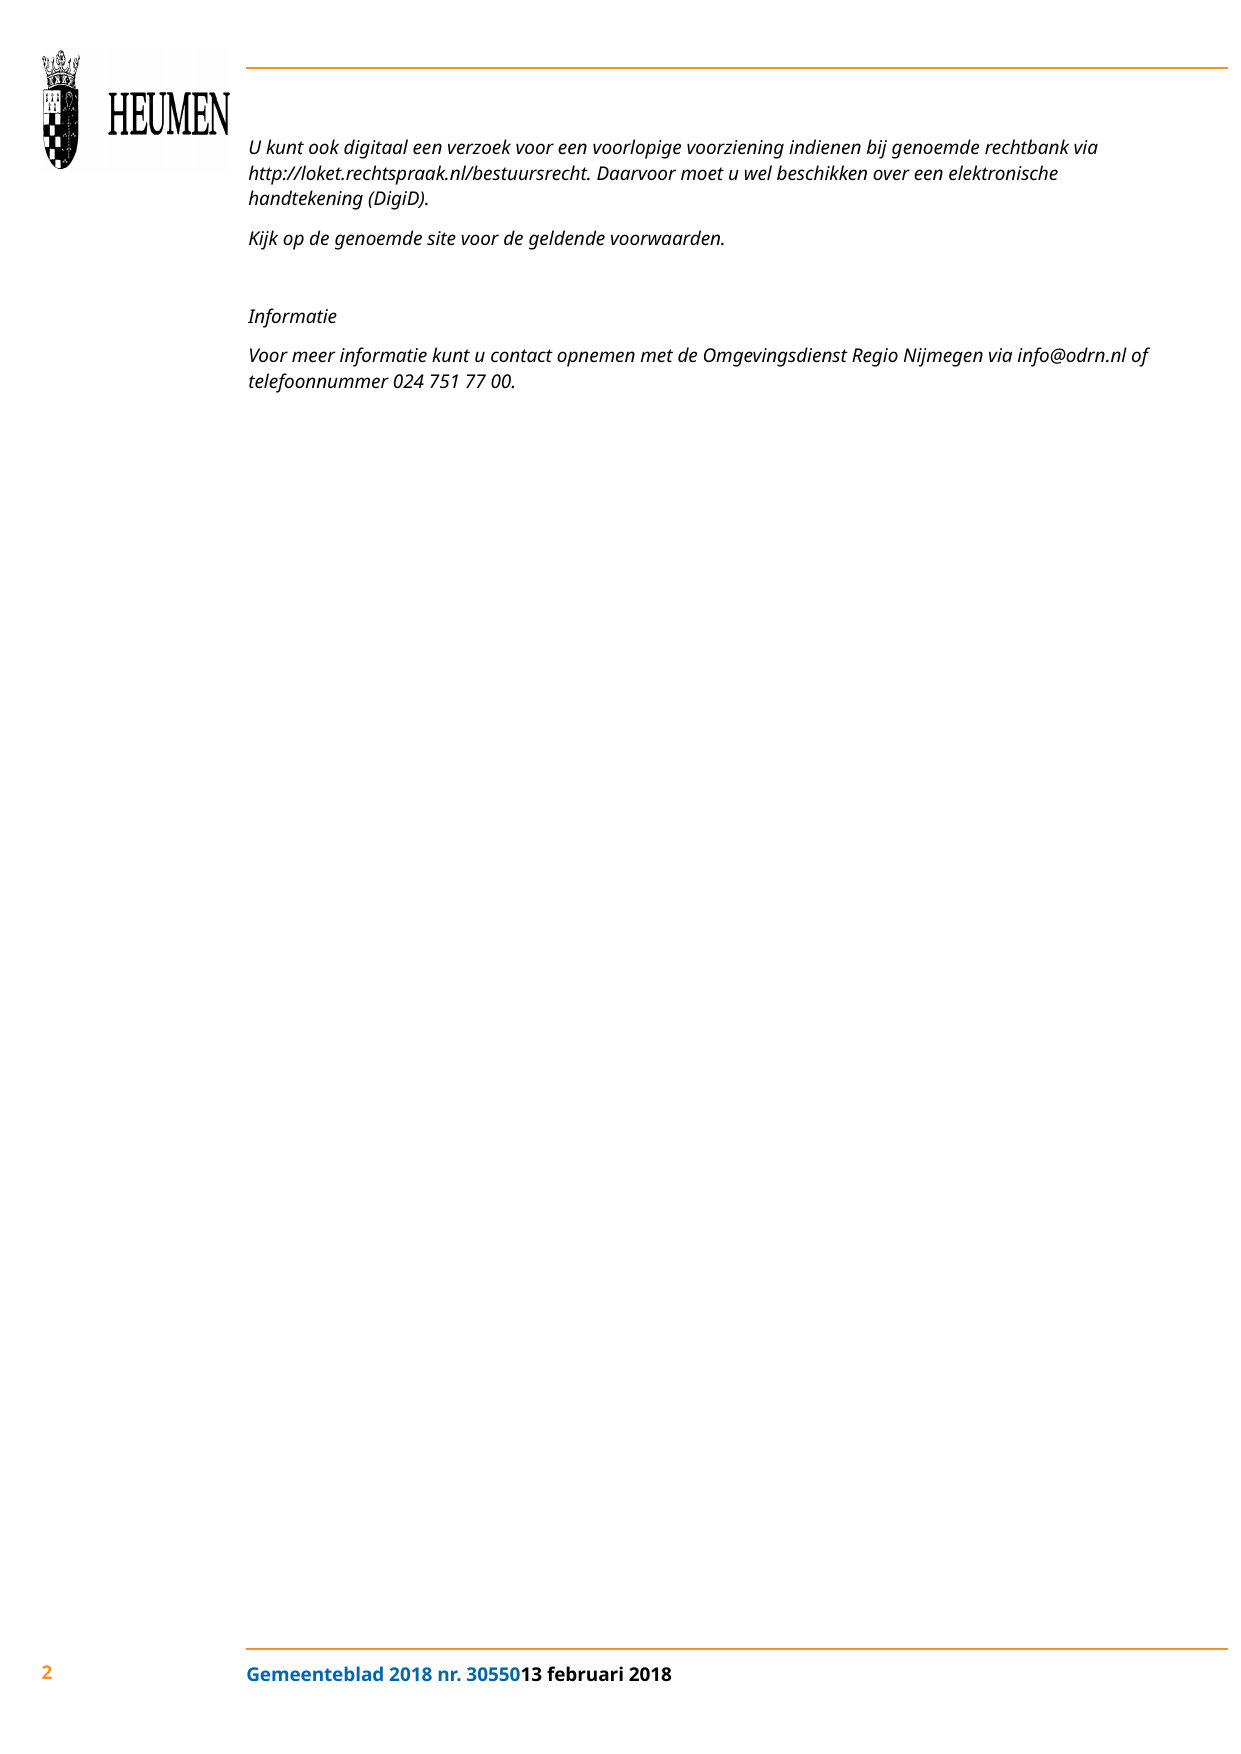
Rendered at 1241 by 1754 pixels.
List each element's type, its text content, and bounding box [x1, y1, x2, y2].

picture [41, 47, 231, 172]
text U kunt ook digitaal een verzoek voor een voorlopige voorziening indienen bij genoemde rechtbank via http://loket.rechtspraak.nl/bestuursrecht. Daarvoor moet u wel beschikken over een elektronische handtekening (DigiD). [248, 134, 1152, 211]
text Voor meer informatie kunt u contact opnemen met de Omgevingsdienst Regio Nijmegen via info@odrn.nl of telefoonnummer 024 751 77 00. [248, 343, 1152, 394]
text Kijk op de genoemde site voor de geldende voorwaarden. [248, 225, 1152, 251]
text Informatie [248, 303, 1152, 329]
